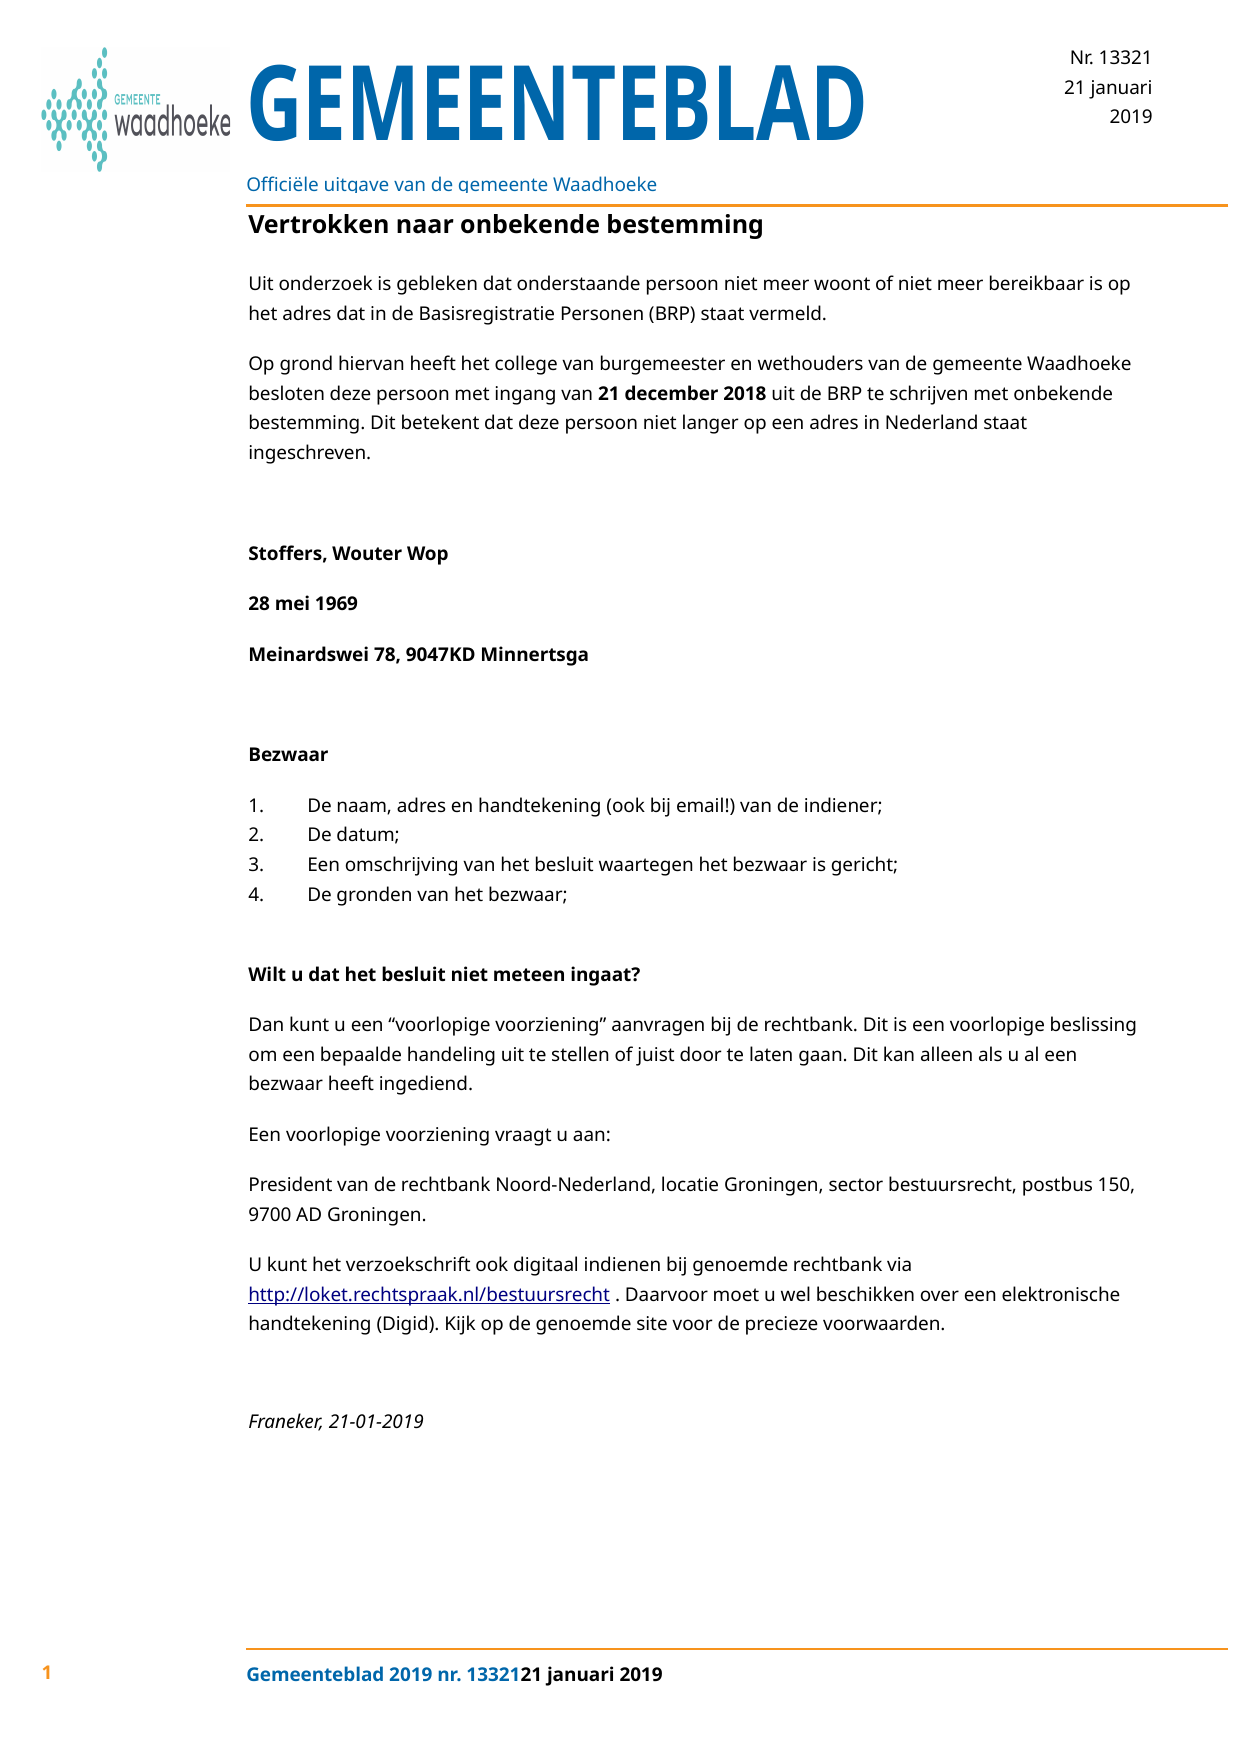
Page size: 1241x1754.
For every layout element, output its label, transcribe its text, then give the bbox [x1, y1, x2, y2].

text Stoffers, Wouter Wop [248, 540, 1152, 566]
text Meinardswei 78, 9047KD Minnertsga [248, 641, 1152, 666]
text Uit onderzoek is gebleken dat onderstaande persoon niet meer woont of niet meer bereikbaar is op het adres dat in de Basisregistratie Personen (BRP) staat vermeld. [248, 270, 1152, 326]
text Vertrokken naar onbekende bestemming [248, 207, 1152, 241]
text Franeker, 21-01-2019 [248, 1408, 1152, 1434]
text Op grond hiervan heeft het college van burgemeester en wethouders van de gemeente Waadhoeke besloten deze persoon met ingang van 21 december 2018 uit de BRP te schrijven met onbekende bestemming. Dit betekent dat deze persoon niet langer op een adres in Nederland staat ingeschreven. [248, 350, 1152, 465]
list De gronden van het bezwaar; [248, 881, 1152, 906]
picture [41, 47, 231, 172]
text Bezwaar [248, 742, 1152, 767]
text Een voorlopige voorziening vraagt u aan: [248, 1121, 1152, 1146]
text President van de rechtbank Noord-Nederland, locatie Groningen, sector bestuursrecht, postbus 150, 9700 AD Groningen. [248, 1171, 1152, 1226]
list De naam, adres en handtekening (ook bij email!) van de indiener; [248, 792, 1152, 818]
text U kunt het verzoekschrift ook digitaal indienen bij genoemde rechtbank via http://loket.rechtspraak.nl/bestuursrecht . Daarvoor moet u wel beschikken over een elektronische handtekening (Digid). Kijk op de genoemde site voor de precieze voorwaarden. [248, 1251, 1152, 1336]
text 28 mei 1969 [248, 590, 1152, 616]
list De datum; [248, 822, 1152, 847]
list Een omschrijving van het besluit waartegen het bezwaar is gericht; [248, 851, 1152, 877]
text Dan kunt u een “voorlopige voorziening” aanvragen bij de rechtbank. Dit is een voorlopige beslissing om een bepaalde handeling uit te stellen of juist door te laten gaan. Dit kan alleen als u al een bezwaar heeft ingediend. [248, 1011, 1152, 1096]
text Wilt u dat het besluit niet meteen ingaat? [248, 961, 1152, 986]
